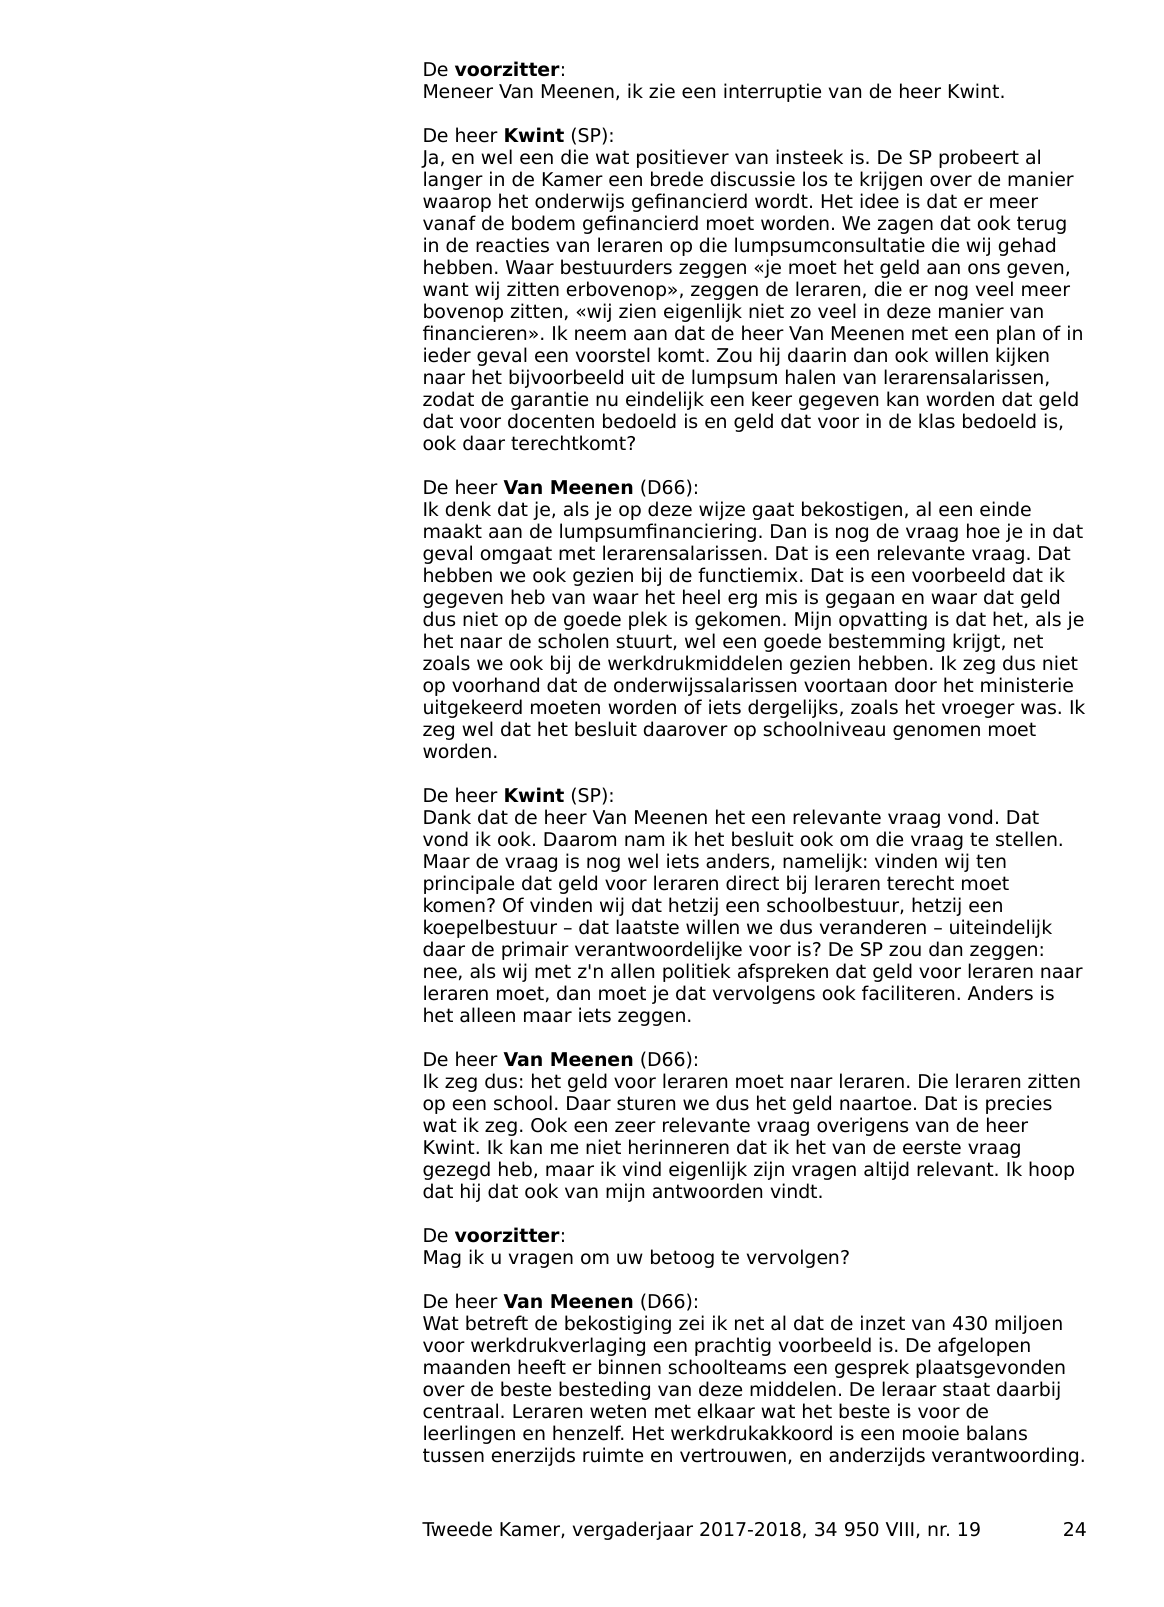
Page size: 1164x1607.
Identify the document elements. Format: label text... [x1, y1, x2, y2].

text De voorzitter: [422, 1225, 1087, 1247]
text De heer Van Meenen (D66): [422, 1049, 1087, 1071]
text De voorzitter: [422, 59, 1087, 81]
text De heer Kwint (SP): [422, 785, 1087, 807]
text De heer Van Meenen (D66): [422, 1291, 1087, 1313]
text Ik zeg dus: het geld voor leraren moet naar leraren. Die leraren zitten op een school. Daar sturen we dus het geld naartoe. Dat is precies wat ik zeg. Ook een zeer relevante vraag overigens van de heer Kwint. Ik kan me niet herinneren dat ik het van de eerste vraag gezegd heb, maar ik vind eigenlijk zijn vragen altijd relevant. Ik hoop dat hij dat ook van mijn antwoorden vindt. [422, 1071, 1087, 1203]
text Dank dat de heer Van Meenen het een relevante vraag vond. Dat vond ik ook. Daarom nam ik het besluit ook om die vraag te stellen. Maar de vraag is nog wel iets anders, namelijk: vinden wij ten principale dat geld voor leraren direct bij leraren terecht moet komen? Of vinden wij dat hetzij een schoolbestuur, hetzij een koepelbestuur – dat laatste willen we dus veranderen – uiteindelijk daar de primair verantwoordelijke voor is? De SP zou dan zeggen: nee, als wij met z'n allen politiek afspreken dat geld voor leraren naar leraren moet, dan moet je dat vervolgens ook faciliteren. Anders is het alleen maar iets zeggen. [422, 807, 1087, 1027]
text Wat betreft de bekostiging zei ik net al dat de inzet van 430 miljoen voor werkdrukverlaging een prachtig voorbeeld is. De afgelopen maanden heeft er binnen schoolteams een gesprek plaatsgevonden over de beste besteding van deze middelen. De leraar staat daarbij centraal. Leraren weten met elkaar wat het beste is voor de leerlingen en henzelf. Het werkdrukakkoord is een mooie balans tussen enerzijds ruimte en vertrouwen, en anderzijds verantwoording. [422, 1313, 1087, 1467]
text Meneer Van Meenen, ik zie een interruptie van de heer Kwint. [422, 81, 1087, 103]
text Mag ik u vragen om uw betoog te vervolgen? [422, 1247, 1087, 1269]
text Ik denk dat je, als je op deze wijze gaat bekostigen, al een einde maakt aan de lumpsumfinanciering. Dan is nog de vraag hoe je in dat geval omgaat met lerarensalarissen. Dat is een relevante vraag. Dat hebben we ook gezien bij de functiemix. Dat is een voorbeeld dat ik gegeven heb van waar het heel erg mis is gegaan en waar dat geld dus niet op de goede plek is gekomen. Mijn opvatting is dat het, als je het naar de scholen stuurt, wel een goede bestemming krijgt, net zoals we ook bij de werkdrukmiddelen gezien hebben. Ik zeg dus niet op voorhand dat de onderwijssalarissen voortaan door het ministerie uitgekeerd moeten worden of iets dergelijks, zoals het vroeger was. Ik zeg wel dat het besluit daarover op schoolniveau genomen moet worden. [422, 499, 1087, 763]
text De heer Van Meenen (D66): [422, 477, 1087, 499]
text De heer Kwint (SP): [422, 125, 1087, 147]
text Ja, en wel een die wat positiever van insteek is. De SP probeert al langer in de Kamer een brede discussie los te krijgen over de manier waarop het onderwijs gefinancierd wordt. Het idee is dat er meer vanaf de bodem gefinancierd moet worden. We zagen dat ook terug in de reacties van leraren op die lumpsumconsultatie die wij gehad hebben. Waar bestuurders zeggen «je moet het geld aan ons geven, want wij zitten erbovenop», zeggen de leraren, die er nog veel meer bovenop zitten, «wij zien eigenlijk niet zo veel in deze manier van financieren». Ik neem aan dat de heer Van Meenen met een plan of in ieder geval een voorstel komt. Zou hij daarin dan ook willen kijken naar het bijvoorbeeld uit de lumpsum halen van lerarensalarissen, zodat de garantie nu eindelijk een keer gegeven kan worden dat geld dat voor docenten bedoeld is en geld dat voor in de klas bedoeld is, ook daar terechtkomt? [422, 147, 1087, 455]
